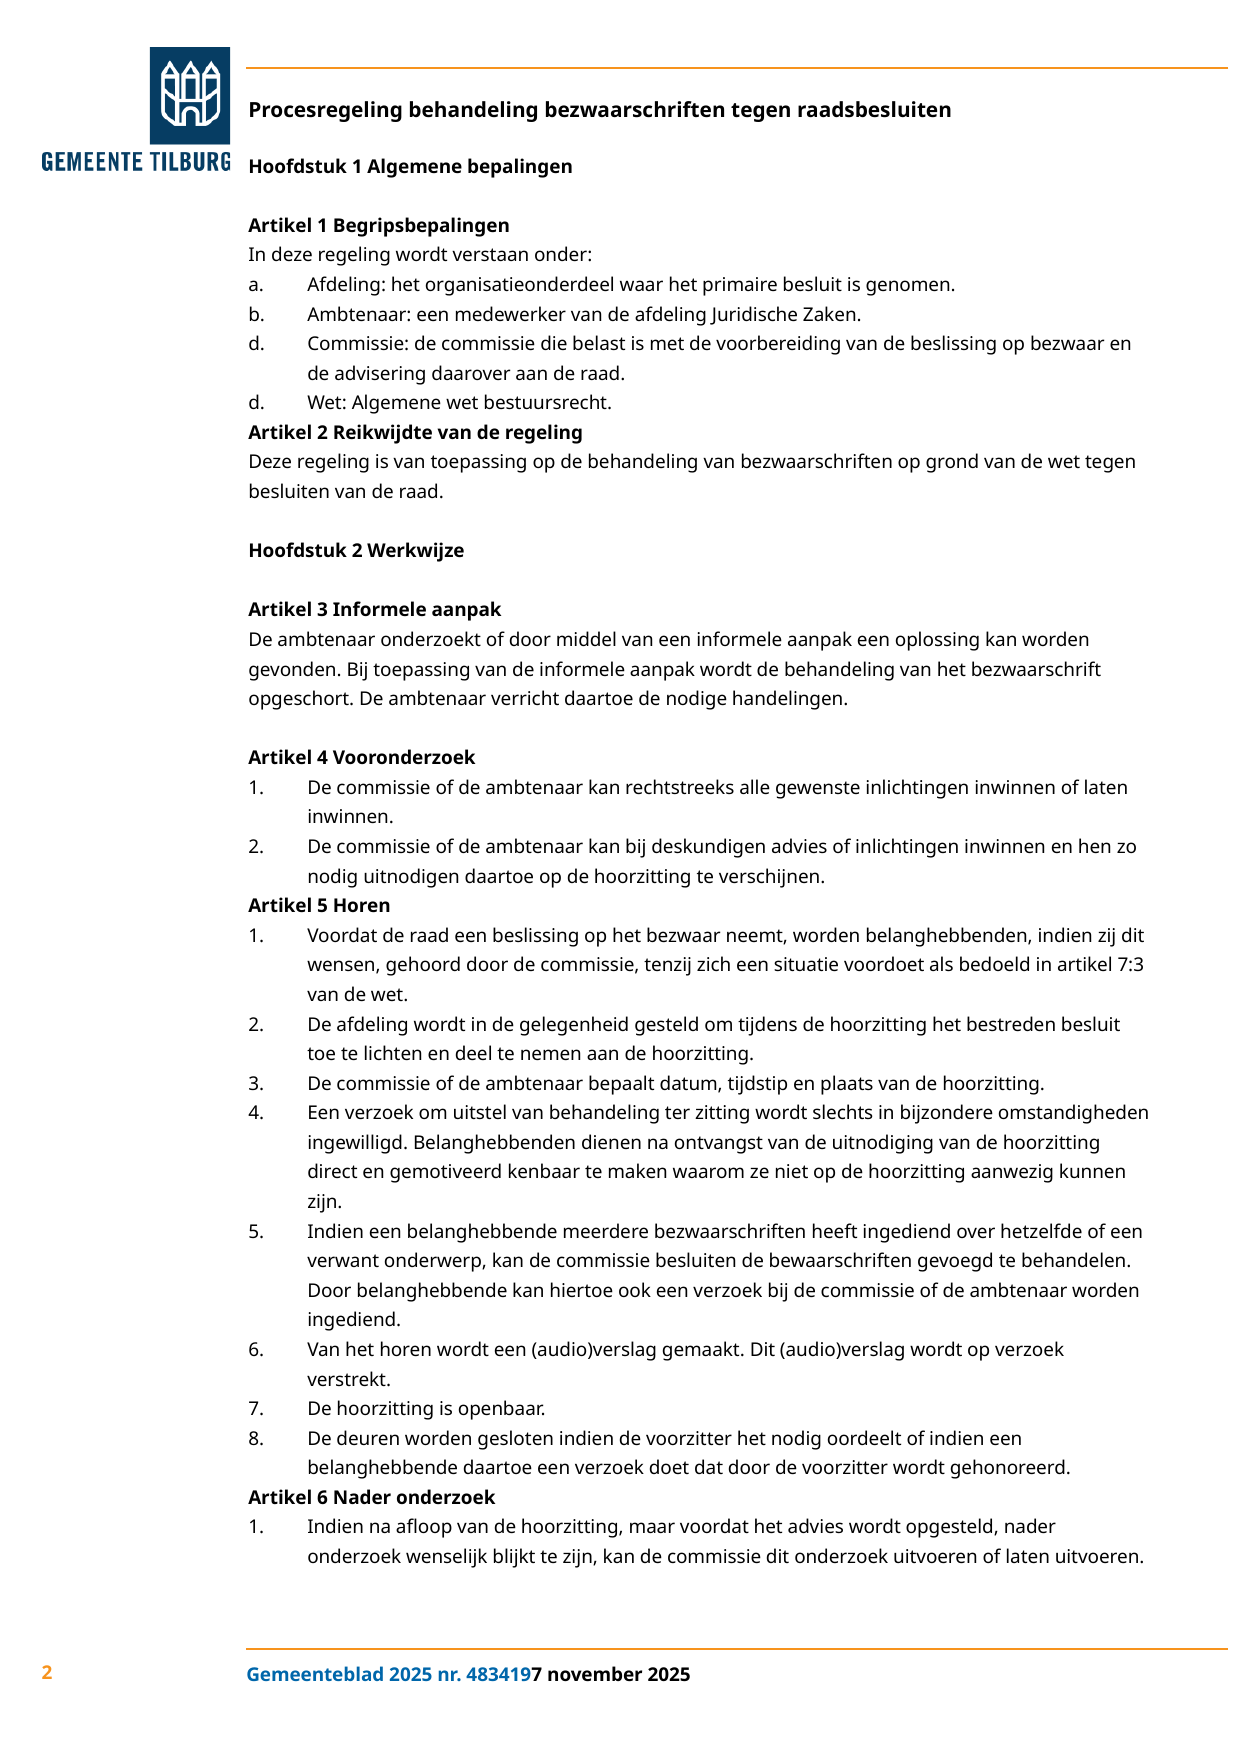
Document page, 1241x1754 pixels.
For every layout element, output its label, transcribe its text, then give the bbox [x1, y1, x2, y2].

text In deze regeling wordt verstaan onder: [248, 242, 1152, 267]
text Artikel 1 Begripsbepalingen [248, 212, 1152, 238]
text Hoofdstuk 2 Werkwijze [248, 537, 1152, 563]
list De afdeling wordt in de gelegenheid gesteld om tijdens de hoorzitting het bestreden besluit toe te lichten en deel te nemen aan de hoorzitting. [248, 1011, 1152, 1066]
list Van het horen wordt een (audio)verslag gemaakt. Dit (audio)verslag wordt op verzoek verstrekt. [248, 1336, 1152, 1392]
list Voordat de raad een beslissing op het bezwaar neemt, worden belanghebbenden, indien zij dit wensen, gehoord door de commissie, tenzij zich een situatie voordoet als bedoeld in artikel 7:3 van de wet. [248, 922, 1152, 1007]
list Wet: Algemene wet bestuursrecht. [248, 389, 1152, 415]
text Hoofdstuk 1 Algemene bepalingen [248, 153, 1152, 179]
picture [41, 47, 231, 172]
text Artikel 5 Horen [248, 892, 1152, 918]
list De commissie of de ambtenaar kan bij deskundigen advies of inlichtingen inwinnen en hen zo nodig uitnodigen daartoe op de hoorzitting te verschijnen. [248, 833, 1152, 889]
list Indien na afloop van de hoorzitting, maar voordat het advies wordt opgesteld, nader onderzoek wenselijk blijkt te zijn, kan de commissie dit onderzoek uitvoeren of laten uitvoeren. [248, 1514, 1152, 1569]
list Ambtenaar: een medewerker van de afdeling Juridische Zaken. [248, 301, 1152, 327]
list De deuren worden gesloten indien de voorzitter het nodig oordeelt of indien een belanghebbende daartoe een verzoek doet dat door de voorzitter wordt gehonoreerd. [248, 1425, 1152, 1480]
text Artikel 2 Reikwijdte van de regeling [248, 419, 1152, 445]
text Procesregeling behandeling bezwaarschriften tegen raadsbesluiten [248, 95, 1152, 123]
text Artikel 4 Vooronderzoek [248, 744, 1152, 770]
list Afdeling: het organisatieonderdeel waar het primaire besluit is genomen. [248, 271, 1152, 297]
text Deze regeling is van toepassing op de behandeling van bezwaarschriften op grond van de wet tegen besluiten van de raad. [248, 449, 1152, 504]
text Artikel 6 Nader onderzoek [248, 1484, 1152, 1510]
text Artikel 3 Informele aanpak [248, 597, 1152, 622]
list De commissie of de ambtenaar bepaalt datum, tijdstip en plaats van de hoorzitting. [248, 1070, 1152, 1096]
list De hoorzitting is openbaar. [248, 1395, 1152, 1421]
list De commissie of de ambtenaar kan rechtstreeks alle gewenste inlichtingen inwinnen of laten inwinnen. [248, 774, 1152, 829]
list Indien een belanghebbende meerdere bezwaarschriften heeft ingediend over hetzelfde of een verwant onderwerp, kan de commissie besluiten de bewaarschriften gevoegd te behandelen. Door belanghebbende kan hiertoe ook een verzoek bij de commissie of de ambtenaar worden ingediend. [248, 1218, 1152, 1332]
text De ambtenaar onderzoekt of door middel van een informele aanpak een oplossing kan worden gevonden. Bij toepassing van de informele aanpak wordt de behandeling van het bezwaarschrift opgeschort. De ambtenaar verricht daartoe de nodige handelingen. [248, 626, 1152, 711]
list Commissie: de commissie die belast is met de voorbereiding van de beslissing op bezwaar en de advisering daarover aan de raad. [248, 330, 1152, 386]
list Een verzoek om uitstel van behandeling ter zitting wordt slechts in bijzondere omstandigheden ingewilligd. Belanghebbenden dienen na ontvangst van de uitnodiging van de hoorzitting direct en gemotiveerd kenbaar te maken waarom ze niet op de hoorzitting aanwezig kunnen zijn. [248, 1099, 1152, 1214]
